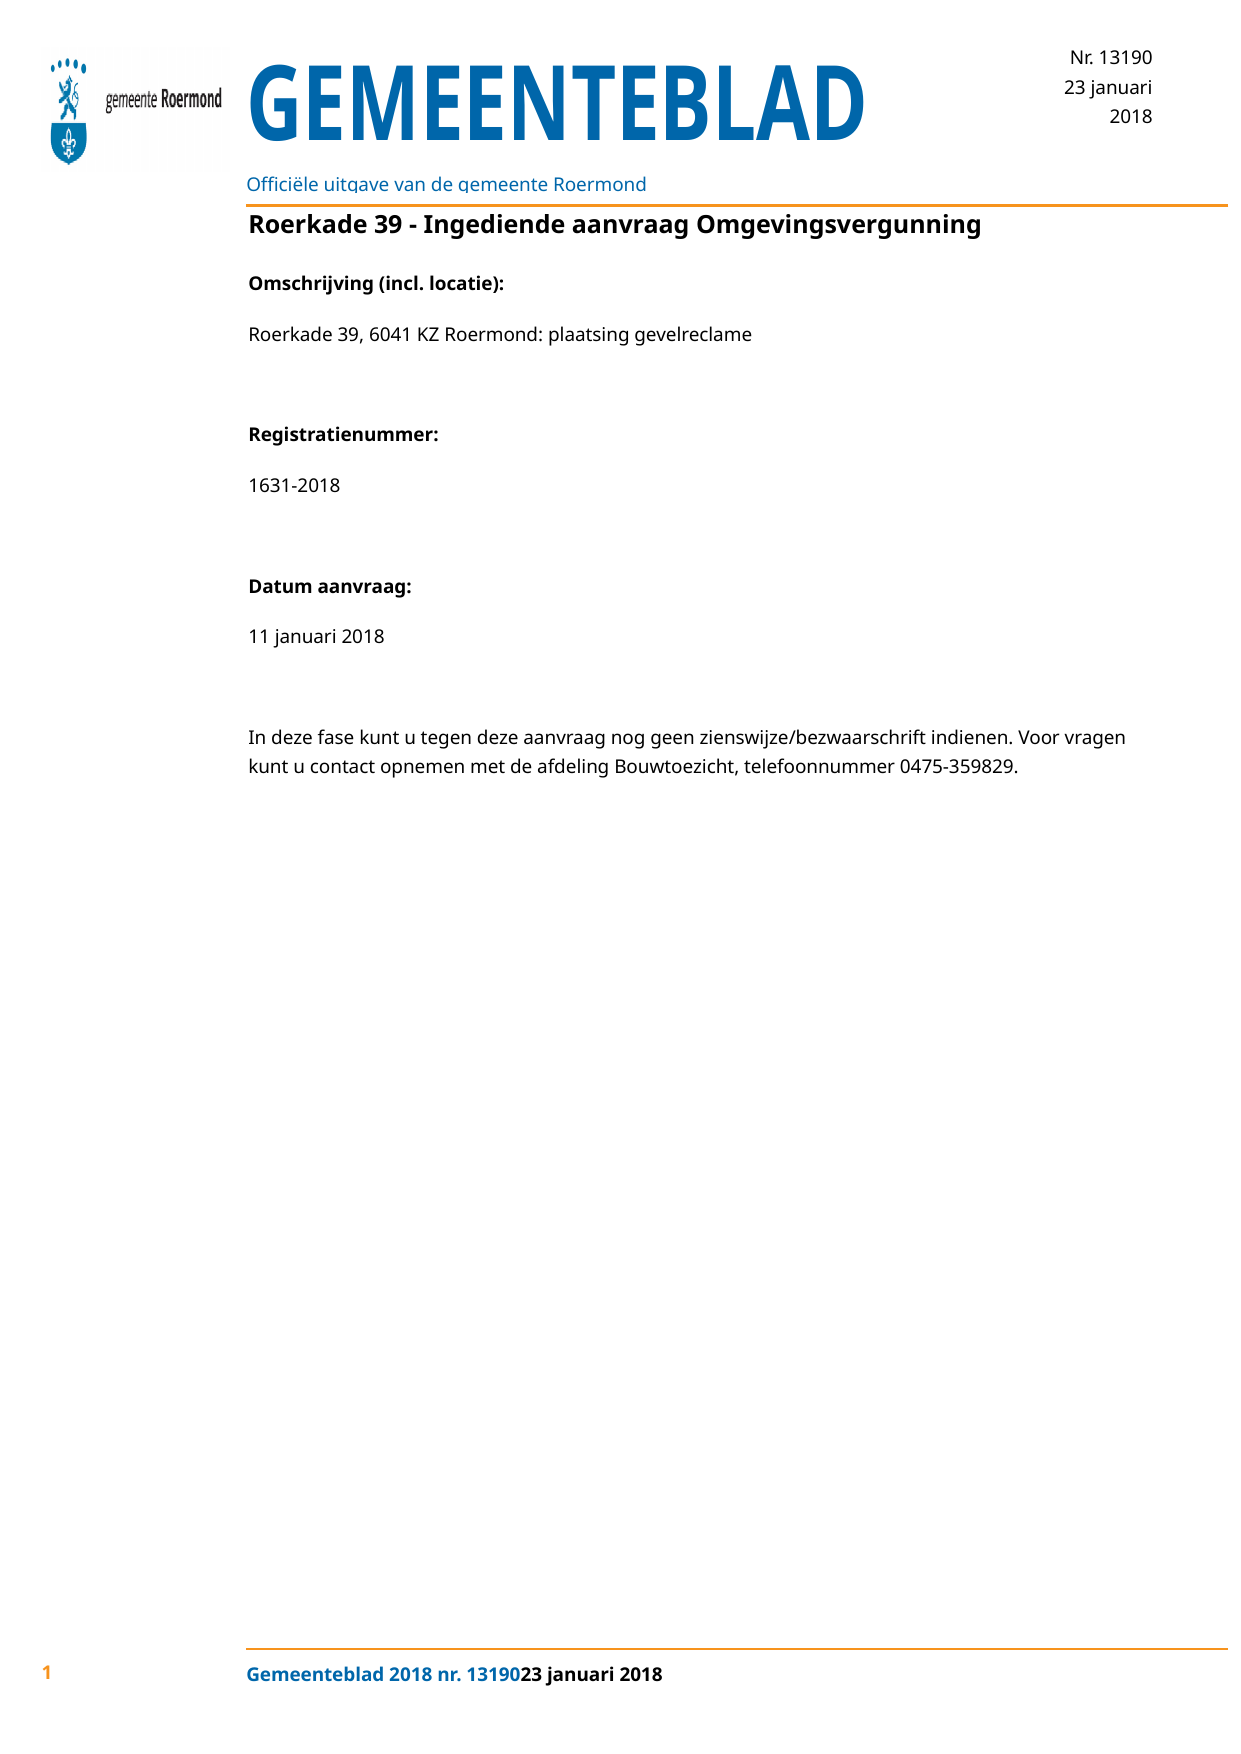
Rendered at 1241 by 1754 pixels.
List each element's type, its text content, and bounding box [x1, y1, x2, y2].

text In deze fase kunt u tegen deze aanvraag nog geen zienswijze/bezwaarschrift indienen. Voor vragen kunt u contact opnemen met de afdeling Bouwtoezicht, telefoonnummer 0475-359829. [248, 724, 1152, 779]
picture [41, 47, 231, 172]
text Omschrijving (incl. locatie): [248, 270, 1152, 296]
text Registratienummer: [248, 422, 1152, 447]
text Roerkade 39 - Ingediende aanvraag Omgevingsvergunning [248, 207, 1152, 241]
text Roerkade 39, 6041 KZ Roermond: plaatsing gevelreclame [248, 321, 1152, 346]
text Datum aanvraag: [248, 573, 1152, 598]
text 11 januari 2018 [248, 623, 1152, 649]
text 1631-2018 [248, 472, 1152, 498]
